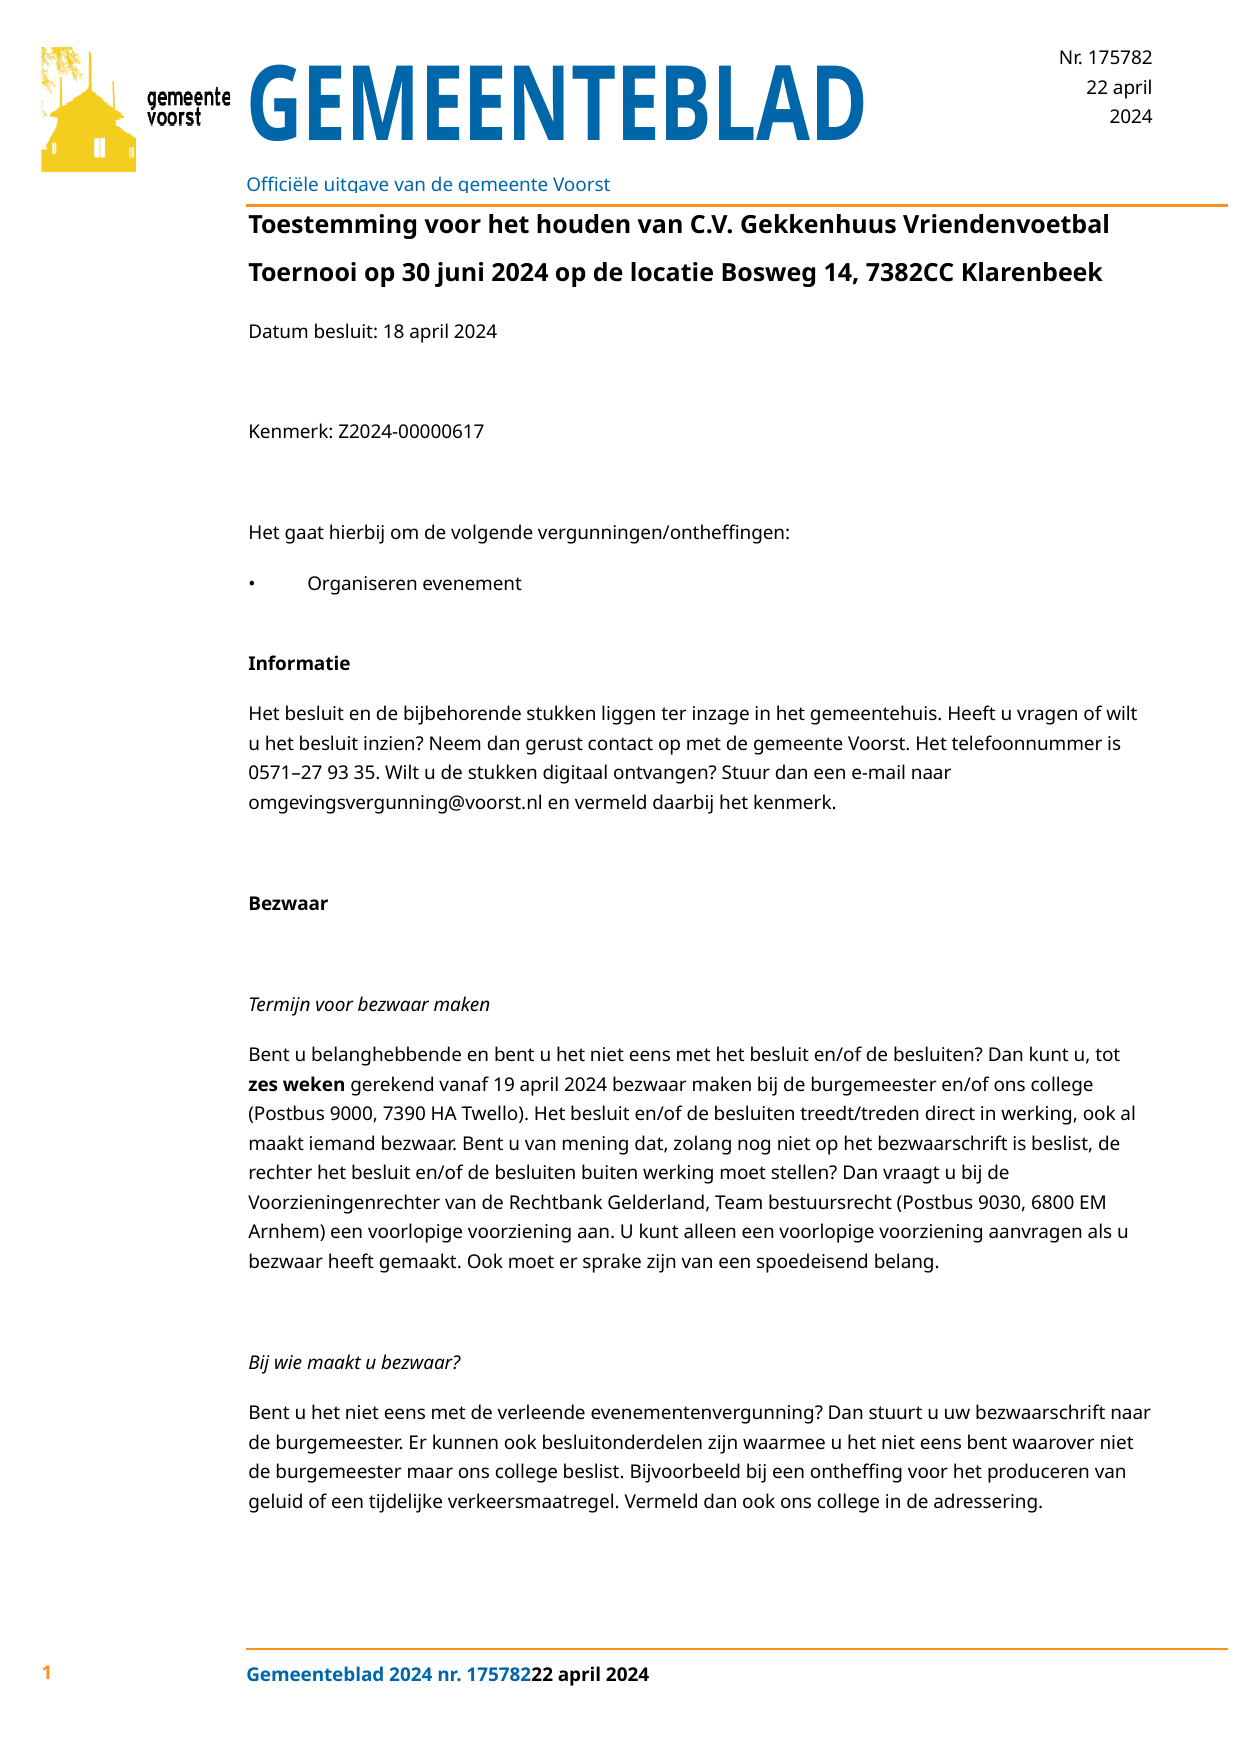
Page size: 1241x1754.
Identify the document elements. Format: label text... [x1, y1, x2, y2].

text Toestemming voor het houden van C.V. Gekkenhuus Vriendenvoetbal Toernooi op 30 juni 2024 op de locatie Bosweg 14, 7382CC Klarenbeek [248, 207, 1152, 288]
text Het besluit en de bijbehorende stukken liggen ter inzage in het gemeentehuis. Heeft u vragen of wilt u het besluit inzien? Neem dan gerust contact op met de gemeente Voorst. Het telefoonnummer is 0571–27 93 35. Wilt u de stukken digitaal ontvangen? Stuur dan een e-mail naar omgevingsvergunning@voorst.nl en vermeld daarbij het kenmerk. [248, 700, 1152, 815]
picture [41, 47, 231, 172]
text Bezwaar [248, 890, 1152, 916]
text Termijn voor bezwaar maken [248, 991, 1152, 1017]
list Organiseren evenement [248, 570, 1152, 596]
text Bij wie maakt u bezwaar? [248, 1349, 1152, 1375]
text Bent u het niet eens met de verleende evenementenvergunning? Dan stuurt u uw bezwaarschrift naar de burgemeester. Er kunnen ook besluitonderdelen zijn waarmee u het niet eens bent waarover niet de burgemeester maar ons college beslist. Bijvoorbeeld bij een ontheffing voor het produceren van geluid of een tijdelijke verkeersmaatregel. Vermeld dan ook ons college in de adressering. [248, 1399, 1152, 1514]
text Kenmerk: Z2024-00000617 [248, 419, 1152, 444]
text Datum besluit: 18 april 2024 [248, 318, 1152, 344]
text Bent u belanghebbende en bent u het niet eens met het besluit en/of de besluiten? Dan kunt u, tot zes weken gerekend vanaf 19 april 2024 bezwaar maken bij de burgemeester en/of ons college (Postbus 9000, 7390 HA Twello). Het besluit en/of de besluiten treedt/treden direct in werking, ook al maakt iemand bezwaar. Bent u van mening dat, zolang nog niet op het bezwaarschrift is beslist, de rechter het besluit en/of de besluiten buiten werking moet stellen? Dan vraagt u bij de Voorzieningenrechter van de Rechtbank Gelderland, Team bestuursrecht (Postbus 9030, 6800 EM Arnhem) een voorlopige voorziening aan. U kunt alleen een voorlopige voorziening aanvragen als u bezwaar heeft gemaakt. Ook moet er sprake zijn van een spoedeisend belang. [248, 1041, 1152, 1274]
text Het gaat hierbij om de volgende vergunningen/ontheffingen: [248, 519, 1152, 545]
text Informatie [248, 650, 1152, 676]
